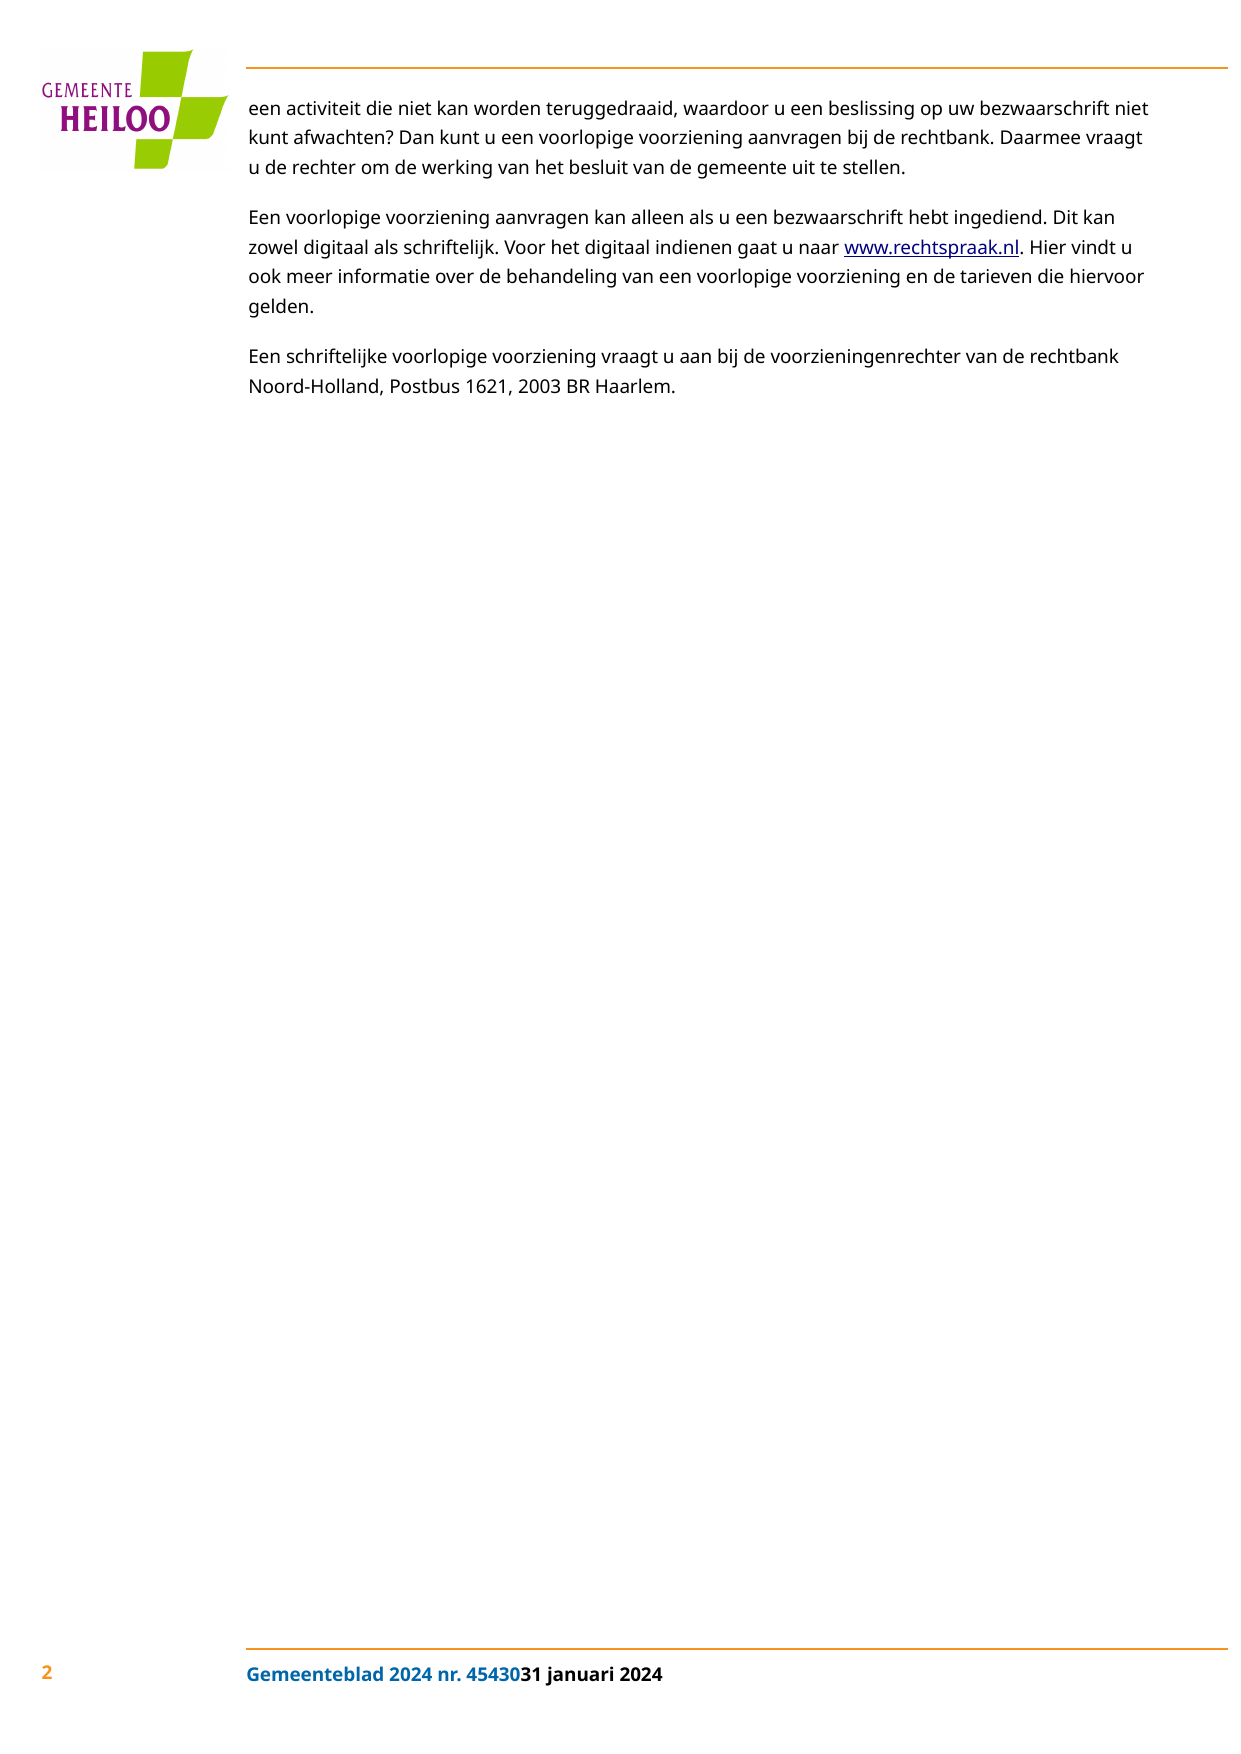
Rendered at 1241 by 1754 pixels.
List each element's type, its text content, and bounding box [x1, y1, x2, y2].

text een activiteit die niet kan worden teruggedraaid, waardoor u een beslissing op uw bezwaarschrift niet kunt afwachten? Dan kunt u een voorlopige voorziening aanvragen bij de rechtbank. Daarmee vraagt u de rechter om de werking van het besluit van de gemeente uit te stellen. [248, 95, 1152, 180]
picture [41, 47, 231, 172]
text Een voorlopige voorziening aanvragen kan alleen als u een bezwaarschrift hebt ingediend. Dit kan zowel digitaal als schriftelijk. Voor het digitaal indienen gaat u naar www.rechtspraak.nl. Hier vindt u ook meer informatie over de behandeling van een voorlopige voorziening en de tarieven die hiervoor gelden. [248, 204, 1152, 319]
text Een schriftelijke voorlopige voorziening vraagt u aan bij de voorzieningenrechter van de rechtbank Noord-Holland, Postbus 1621, 2003 BR Haarlem. [248, 343, 1152, 399]
